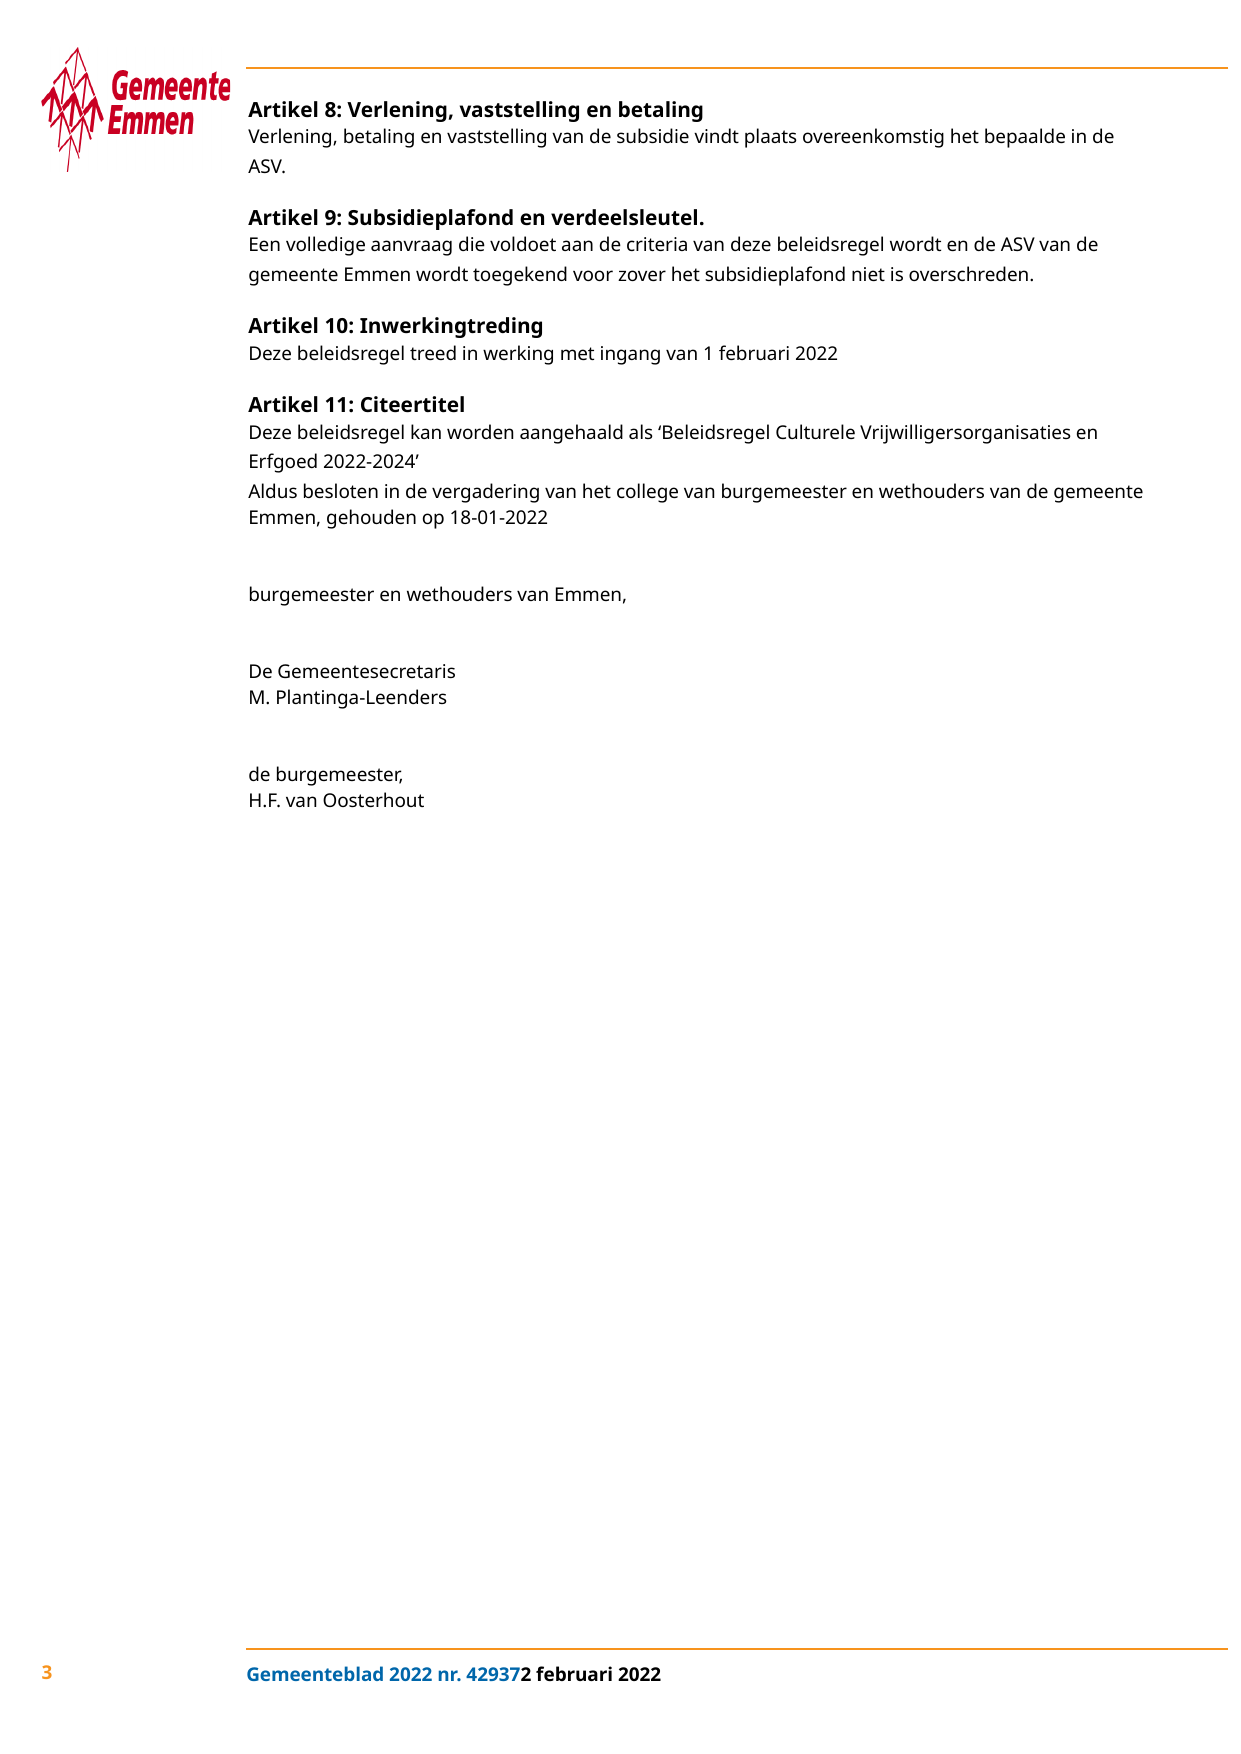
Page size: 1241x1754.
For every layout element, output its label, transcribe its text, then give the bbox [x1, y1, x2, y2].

text Artikel 11: Citeertitel [248, 391, 1152, 419]
picture [41, 47, 231, 172]
text Een volledige aanvraag die voldoet aan de criteria van deze beleidsregel wordt en de ASV van de gemeente Emmen wordt toegekend voor zover het subsidieplafond niet is overschreden. [248, 232, 1152, 287]
text Deze beleidsregel kan worden aangehaald als ‘Beleidsregel Culturele Vrijwilligersorganisaties en Erfgoed 2022-2024’ [248, 419, 1152, 474]
text De Gemeentesecretaris [248, 658, 1152, 684]
text Artikel 8: Verlening, vaststelling en betaling [248, 95, 1152, 123]
text Deze beleidsregel treed in werking met ingang van 1 februari 2022 [248, 340, 1152, 366]
text de burgemeester, [248, 761, 1152, 787]
text burgemeester en wethouders van Emmen, [248, 581, 1152, 607]
text H.F. van Oosterhout [248, 787, 1152, 813]
text Verlening, betaling en vaststelling van de subsidie vindt plaats overeenkomstig het bepaalde in de [248, 123, 1152, 149]
text Aldus besloten in de vergadering van het college van burgemeester en wethouders van de gemeente Emmen, gehouden op 18-01-2022 [248, 478, 1152, 529]
text Artikel 10: Inwerkingtreding [248, 312, 1152, 340]
text M. Plantinga-Leenders [248, 684, 1152, 710]
text ASV. [248, 153, 1152, 178]
text Artikel 9: Subsidieplafond en verdeelsleutel. [248, 203, 1152, 232]
